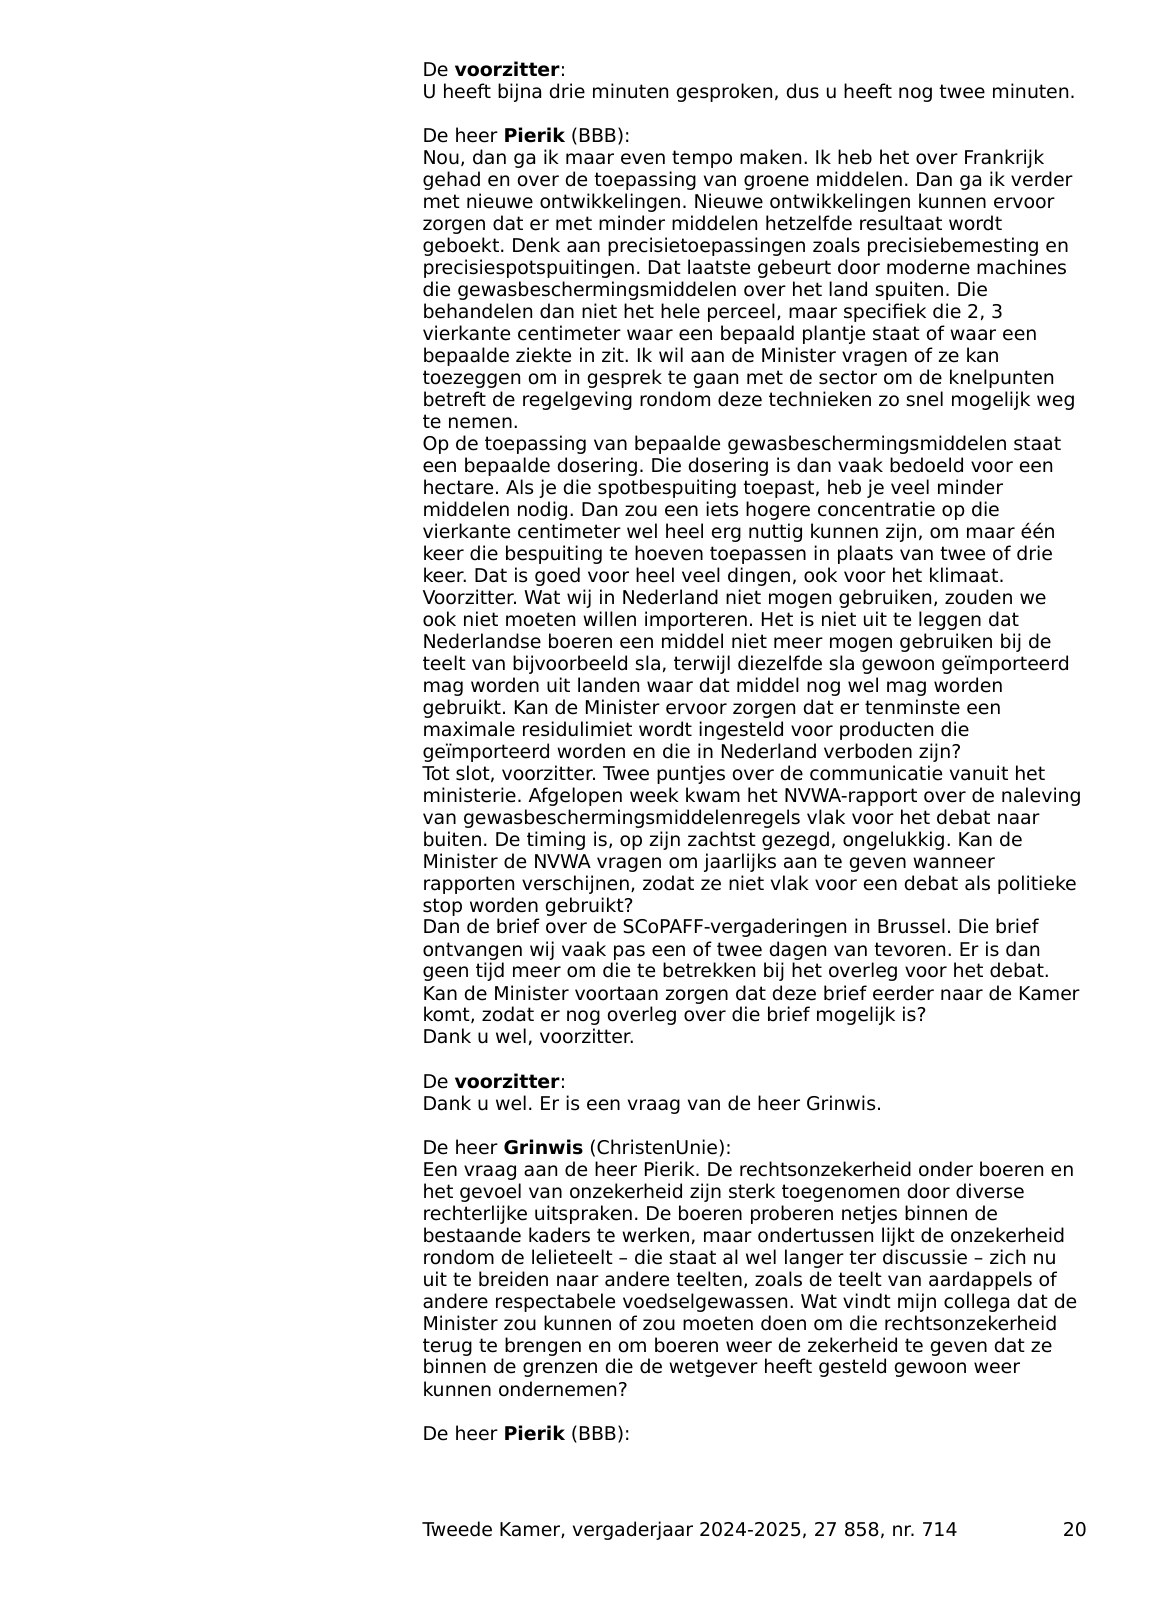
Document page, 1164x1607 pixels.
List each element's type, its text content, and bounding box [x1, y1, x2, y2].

text Dank u wel, voorzitter. [422, 1026, 1087, 1048]
text Nou, dan ga ik maar even tempo maken. Ik heb het over Frankrijk gehad en over de toepassing van groene middelen. Dan ga ik verder met nieuwe ontwikkelingen. Nieuwe ontwikkelingen kunnen ervoor zorgen dat er met minder middelen hetzelfde resultaat wordt geboekt. Denk aan precisietoepassingen zoals precisiebemesting en precisiespotspuitingen. Dat laatste gebeurt door moderne machines die gewasbeschermingsmiddelen over het land spuiten. Die behandelen dan niet het hele perceel, maar specifiek die 2, 3 vierkante centimeter waar een bepaald plantje staat of waar een bepaalde ziekte in zit. Ik wil aan de Minister vragen of ze kan toezeggen om in gesprek te gaan met de sector om de knelpunten betreft de regelgeving rondom deze technieken zo snel mogelijk weg te nemen. [422, 147, 1087, 433]
text De heer Pierik (BBB): [422, 1423, 1087, 1444]
text Dan de brief over de SCoPAFF-vergaderingen in Brussel. Die brief ontvangen wij vaak pas een of twee dagen van tevoren. Er is dan geen tijd meer om die te betrekken bij het overleg voor het debat. Kan de Minister voortaan zorgen dat deze brief eerder naar de Kamer komt, zodat er nog overleg over die brief mogelijk is? [422, 916, 1087, 1026]
text Voorzitter. Wat wij in Nederland niet mogen gebruiken, zouden we ook niet moeten willen importeren. Het is niet uit te leggen dat Nederlandse boeren een middel niet meer mogen gebruiken bij de teelt van bijvoorbeeld sla, terwijl diezelfde sla gewoon geïmporteerd mag worden uit landen waar dat middel nog wel mag worden gebruikt. Kan de Minister ervoor zorgen dat er tenminste een maximale residulimiet wordt ingesteld voor producten die geïmporteerd worden en die in Nederland verboden zijn? [422, 587, 1087, 763]
text De heer Grinwis (ChristenUnie): [422, 1137, 1087, 1159]
text U heeft bijna drie minuten gesproken, dus u heeft nog twee minuten. [422, 81, 1087, 103]
text Een vraag aan de heer Pierik. De rechtsonzekerheid onder boeren en het gevoel van onzekerheid zijn sterk toegenomen door diverse rechterlijke uitspraken. De boeren proberen netjes binnen de bestaande kaders te werken, maar ondertussen lijkt de onzekerheid rondom de lelieteelt – die staat al wel langer ter discussie – zich nu uit te breiden naar andere teelten, zoals de teelt van aardappels of andere respectabele voedselgewassen. Wat vindt mijn collega dat de Minister zou kunnen of zou moeten doen om die rechtsonzekerheid terug te brengen en om boeren weer de zekerheid te geven dat ze binnen de grenzen die de wetgever heeft gesteld gewoon weer kunnen ondernemen? [422, 1159, 1087, 1400]
text Dank u wel. Er is een vraag van de heer Grinwis. [422, 1092, 1087, 1114]
text De heer Pierik (BBB): [422, 125, 1087, 147]
text De voorzitter: [422, 59, 1087, 81]
text Tot slot, voorzitter. Twee puntjes over de communicatie vanuit het ministerie. Afgelopen week kwam het NVWA-rapport over de naleving van gewasbeschermingsmiddelenregels vlak voor het debat naar buiten. De timing is, op zijn zachtst gezegd, ongelukkig. Kan de Minister de NVWA vragen om jaarlijks aan te geven wanneer rapporten verschijnen, zodat ze niet vlak voor een debat als politieke stop worden gebruikt? [422, 763, 1087, 916]
text Op de toepassing van bepaalde gewasbeschermingsmiddelen staat een bepaalde dosering. Die dosering is dan vaak bedoeld voor een hectare. Als je die spotbespuiting toepast, heb je veel minder middelen nodig. Dan zou een iets hogere concentratie op die vierkante centimeter wel heel erg nuttig kunnen zijn, om maar één keer die bespuiting te hoeven toepassen in plaats van twee of drie keer. Dat is goed voor heel veel dingen, ook voor het klimaat. [422, 433, 1087, 587]
text De voorzitter: [422, 1071, 1087, 1092]
